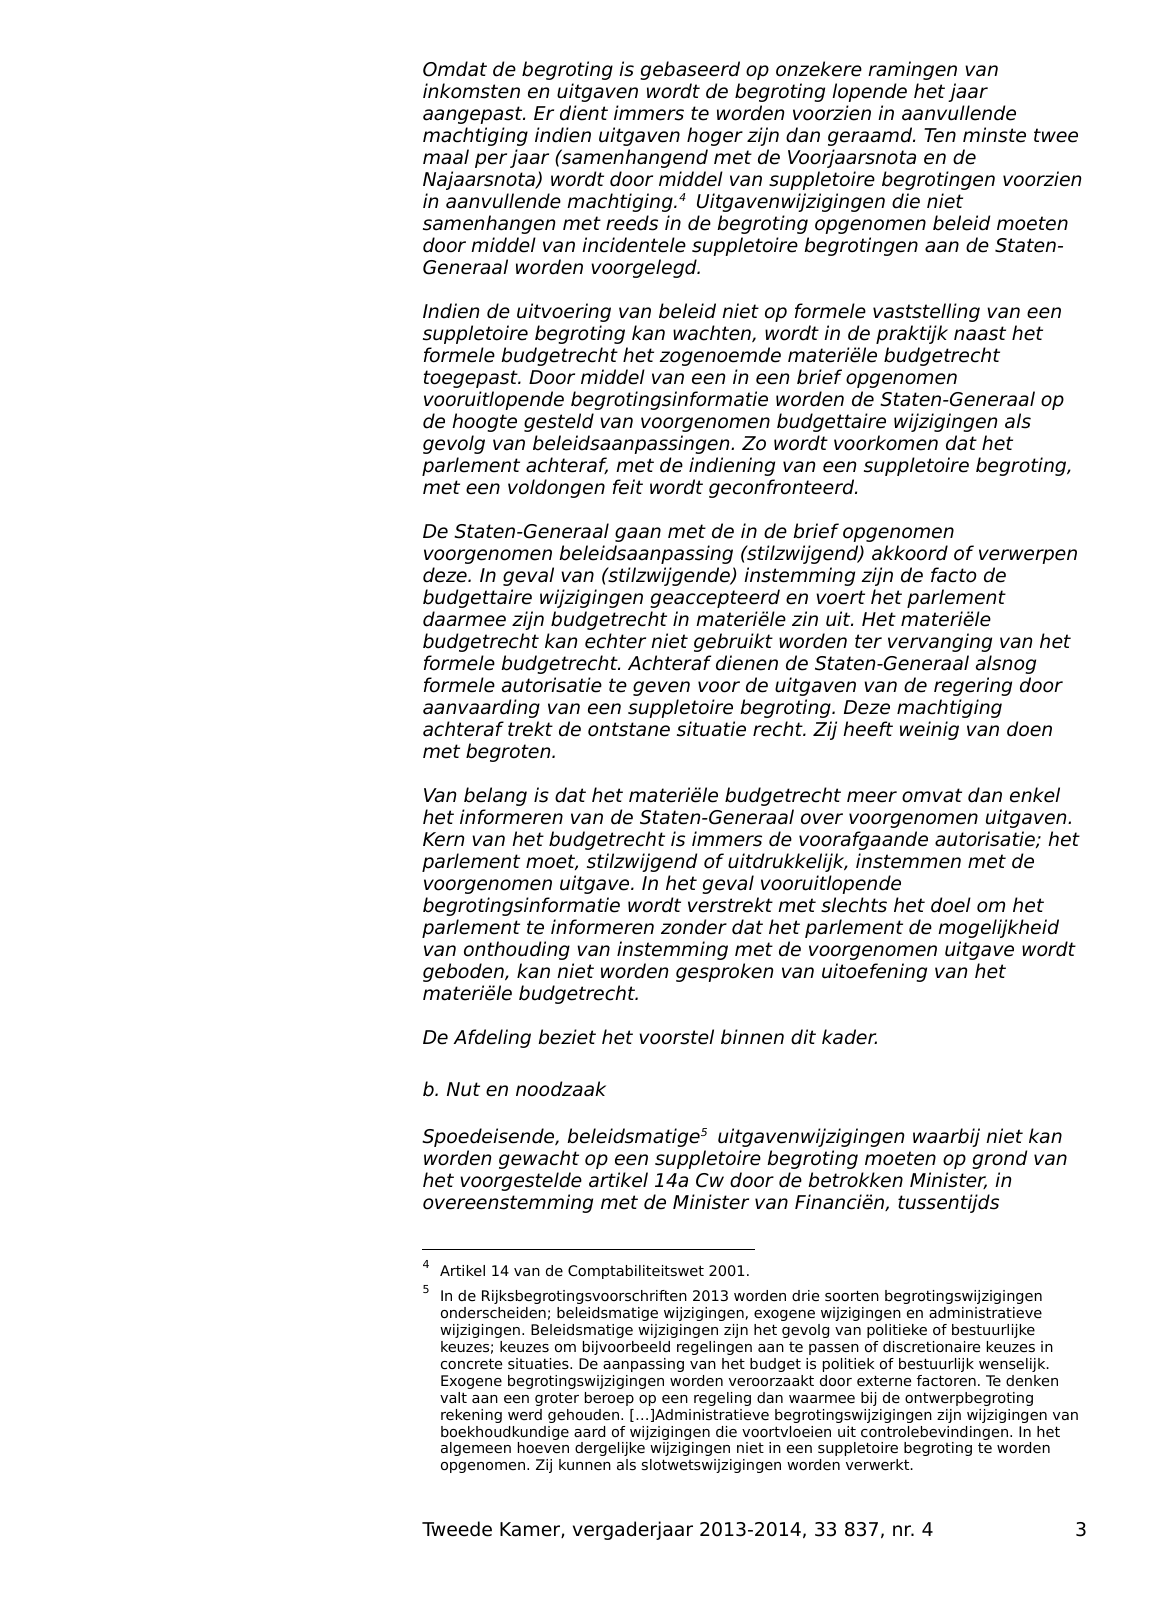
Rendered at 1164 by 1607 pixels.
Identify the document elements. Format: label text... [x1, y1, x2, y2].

text Omdat de begroting is gebaseerd op onzekere ramingen van inkomsten en uitgaven wordt de begroting lopende het jaar aangepast. Er dient immers te worden voorzien in aanvullende machtiging indien uitgaven hoger zijn dan geraamd. Ten minste twee maal per jaar (samenhangend met de Voorjaarsnota en de Najaarsnota) wordt door middel van suppletoire begrotingen voorzien in aanvullende machtiging. Uitgavenwijzigingen die niet samenhangen met reeds in de begroting opgenomen beleid moeten door middel van incidentele suppletoire begrotingen aan de Staten-Generaal worden voorgelegd. [422, 59, 1087, 279]
subtitle b. Nut en noodzaak [422, 1079, 1087, 1101]
text De Staten-Generaal gaan met de in de brief opgenomen voorgenomen beleidsaanpassing (stilzwijgend) akkoord of verwerpen deze. In geval van (stilzwijgende) instemming zijn de facto de budgettaire wijzigingen geaccepteerd en voert het parlement daarmee zijn budgetrecht in materiële zin uit. Het materiële budgetrecht kan echter niet gebruikt worden ter vervanging van het formele budgetrecht. Achteraf dienen de Staten-Generaal alsnog formele autorisatie te geven voor de uitgaven van de regering door aanvaarding van een suppletoire begroting. Deze machtiging achteraf trekt de ontstane situatie recht. Zij heeft weinig van doen met begroten. [422, 521, 1087, 763]
text In de Rijksbegrotingsvoorschriften 2013 worden drie soorten begrotingswijzigingen onderscheiden; beleidsmatige wijzigingen, exogene wijzigingen en administratieve wijzigingen. Beleidsmatige wijzigingen zijn het gevolg van politieke of bestuurlijke keuzes; keuzes om bijvoorbeeld regelingen aan te passen of discretionaire keuzes in concrete situaties. De aanpassing van het budget is politiek of bestuurlijk wenselijk. Exogene begrotingswijzigingen worden veroorzaakt door externe factoren. Te denken valt aan een groter beroep op een regeling dan waarmee bij de ontwerpbegroting rekening werd gehouden. […]Administratieve begrotingswijzigingen zijn wijzigingen van boekhoudkundige aard of wijzigingen die voortvloeien uit controlebevindingen. In het algemeen hoeven dergelijke wijzigingen niet in een suppletoire begroting te worden opgenomen. Zij kunnen als slotwetswijzigingen worden verwerkt. [422, 1283, 1087, 1474]
text Indien de uitvoering van beleid niet op formele vaststelling van een suppletoire begroting kan wachten, wordt in de praktijk naast het formele budgetrecht het zogenoemde materiële budgetrecht toegepast. Door middel van een in een brief opgenomen vooruitlopende begrotingsinformatie worden de Staten-Generaal op de hoogte gesteld van voorgenomen budgettaire wijzigingen als gevolg van beleidsaanpassingen. Zo wordt voorkomen dat het parlement achteraf, met de indiening van een suppletoire begroting, met een voldongen feit wordt geconfronteerd. [422, 301, 1087, 499]
text Artikel 14 van de Comptabiliteitswet 2001. [422, 1258, 1087, 1281]
text Spoedeisende, beleidsmatige uitgavenwijzigingen waarbij niet kan worden gewacht op een suppletoire begroting moeten op grond van het voorgestelde artikel 14a Cw door de betrokken Minister, in overeenstemming met de Minister van Financiën, tussentijds [422, 1126, 1087, 1214]
text Van belang is dat het materiële budgetrecht meer omvat dan enkel het informeren van de Staten-Generaal over voorgenomen uitgaven. Kern van het budgetrecht is immers de voorafgaande autorisatie; het parlement moet, stilzwijgend of uitdrukkelijk, instemmen met de voorgenomen uitgave. In het geval vooruitlopende begrotingsinformatie wordt verstrekt met slechts het doel om het parlement te informeren zonder dat het parlement de mogelijkheid van onthouding van instemming met de voorgenomen uitgave wordt geboden, kan niet worden gesproken van uitoefening van het materiële budgetrecht. [422, 785, 1087, 1005]
text De Afdeling beziet het voorstel binnen dit kader. [422, 1027, 1087, 1049]
